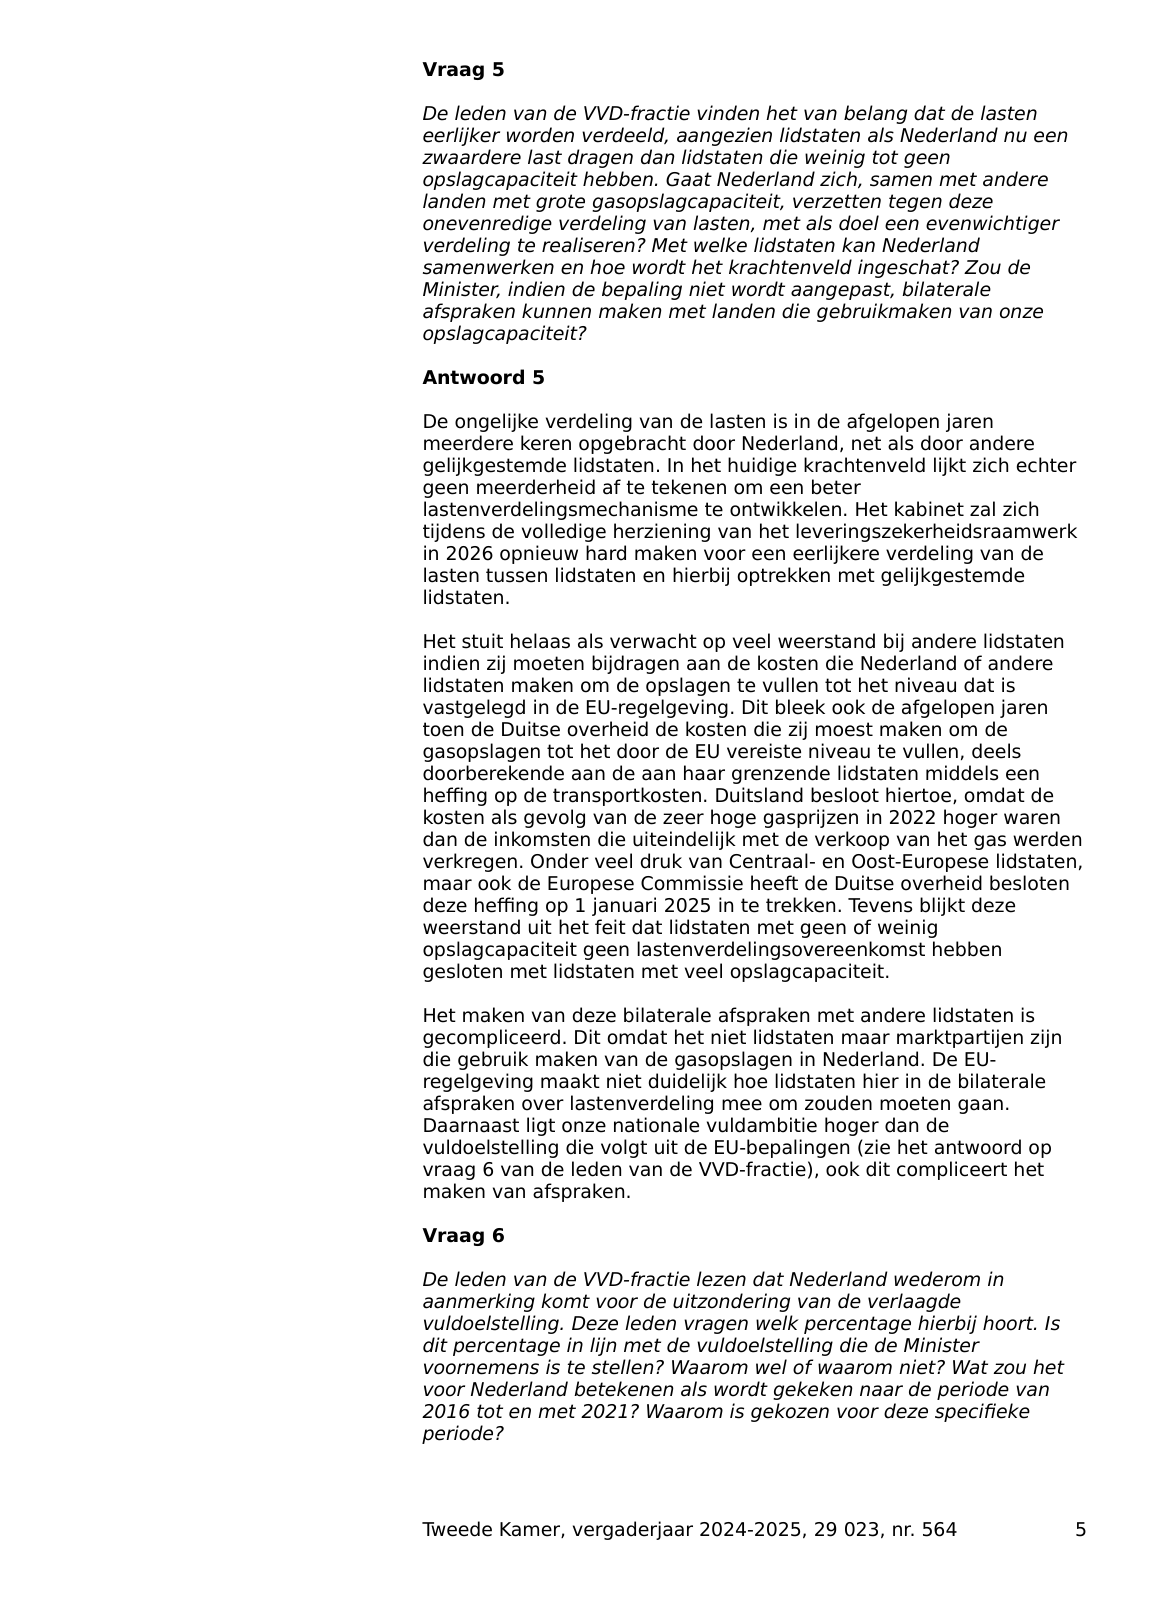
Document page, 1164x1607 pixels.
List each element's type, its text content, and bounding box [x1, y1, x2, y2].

subtitle Vraag 5 [422, 59, 1087, 81]
text De leden van de VVD-fractie vinden het van belang dat de lasten eerlijker worden verdeeld, aangezien lidstaten als Nederland nu een zwaardere last dragen dan lidstaten die weinig tot geen opslagcapaciteit hebben. Gaat Nederland zich, samen met andere landen met grote gasopslagcapaciteit, verzetten tegen deze onevenredige verdeling van lasten, met als doel een evenwichtiger verdeling te realiseren? Met welke lidstaten kan Nederland samenwerken en hoe wordt het krachtenveld ingeschat? Zou de Minister, indien de bepaling niet wordt aangepast, bilaterale afspraken kunnen maken met landen die gebruikmaken van onze opslagcapaciteit? [422, 103, 1087, 345]
subtitle Vraag 6 [422, 1225, 1087, 1247]
text De ongelijke verdeling van de lasten is in de afgelopen jaren meerdere keren opgebracht door Nederland, net als door andere gelijkgestemde lidstaten. In het huidige krachtenveld lijkt zich echter geen meerderheid af te tekenen om een beter lastenverdelingsmechanisme te ontwikkelen. Het kabinet zal zich tijdens de volledige herziening van het leveringszekerheidsraamwerk in 2026 opnieuw hard maken voor een eerlijkere verdeling van de lasten tussen lidstaten en hierbij optrekken met gelijkgestemde lidstaten. [422, 411, 1087, 609]
subtitle Antwoord 5 [422, 367, 1087, 389]
text Het stuit helaas als verwacht op veel weerstand bij andere lidstaten indien zij moeten bijdragen aan de kosten die Nederland of andere lidstaten maken om de opslagen te vullen tot het niveau dat is vastgelegd in de EU-regelgeving. Dit bleek ook de afgelopen jaren toen de Duitse overheid de kosten die zij moest maken om de gasopslagen tot het door de EU vereiste niveau te vullen, deels doorberekende aan de aan haar grenzende lidstaten middels een heffing op de transportkosten. Duitsland besloot hiertoe, omdat de kosten als gevolg van de zeer hoge gasprijzen in 2022 hoger waren dan de inkomsten die uiteindelijk met de verkoop van het gas werden verkregen. Onder veel druk van Centraal- en Oost-Europese lidstaten, maar ook de Europese Commissie heeft de Duitse overheid besloten deze heffing op 1 januari 2025 in te trekken. Tevens blijkt deze weerstand uit het feit dat lidstaten met geen of weinig opslagcapaciteit geen lastenverdelingsovereenkomst hebben gesloten met lidstaten met veel opslagcapaciteit. [422, 631, 1087, 983]
text De leden van de VVD-fractie lezen dat Nederland wederom in aanmerking komt voor de uitzondering van de verlaagde vuldoelstelling. Deze leden vragen welk percentage hierbij hoort. Is dit percentage in lijn met de vuldoelstelling die de Minister voornemens is te stellen? Waarom wel of waarom niet? Wat zou het voor Nederland betekenen als wordt gekeken naar de periode van 2016 tot en met 2021? Waarom is gekozen voor deze specifieke periode? [422, 1269, 1087, 1445]
text Het maken van deze bilaterale afspraken met andere lidstaten is gecompliceerd. Dit omdat het niet lidstaten maar marktpartijen zijn die gebruik maken van de gasopslagen in Nederland. De EU-regelgeving maakt niet duidelijk hoe lidstaten hier in de bilaterale afspraken over lastenverdeling mee om zouden moeten gaan. Daarnaast ligt onze nationale vuldambitie hoger dan de vuldoelstelling die volgt uit de EU-bepalingen (zie het antwoord op vraag 6 van de leden van de VVD-fractie), ook dit compliceert het maken van afspraken. [422, 1005, 1087, 1203]
